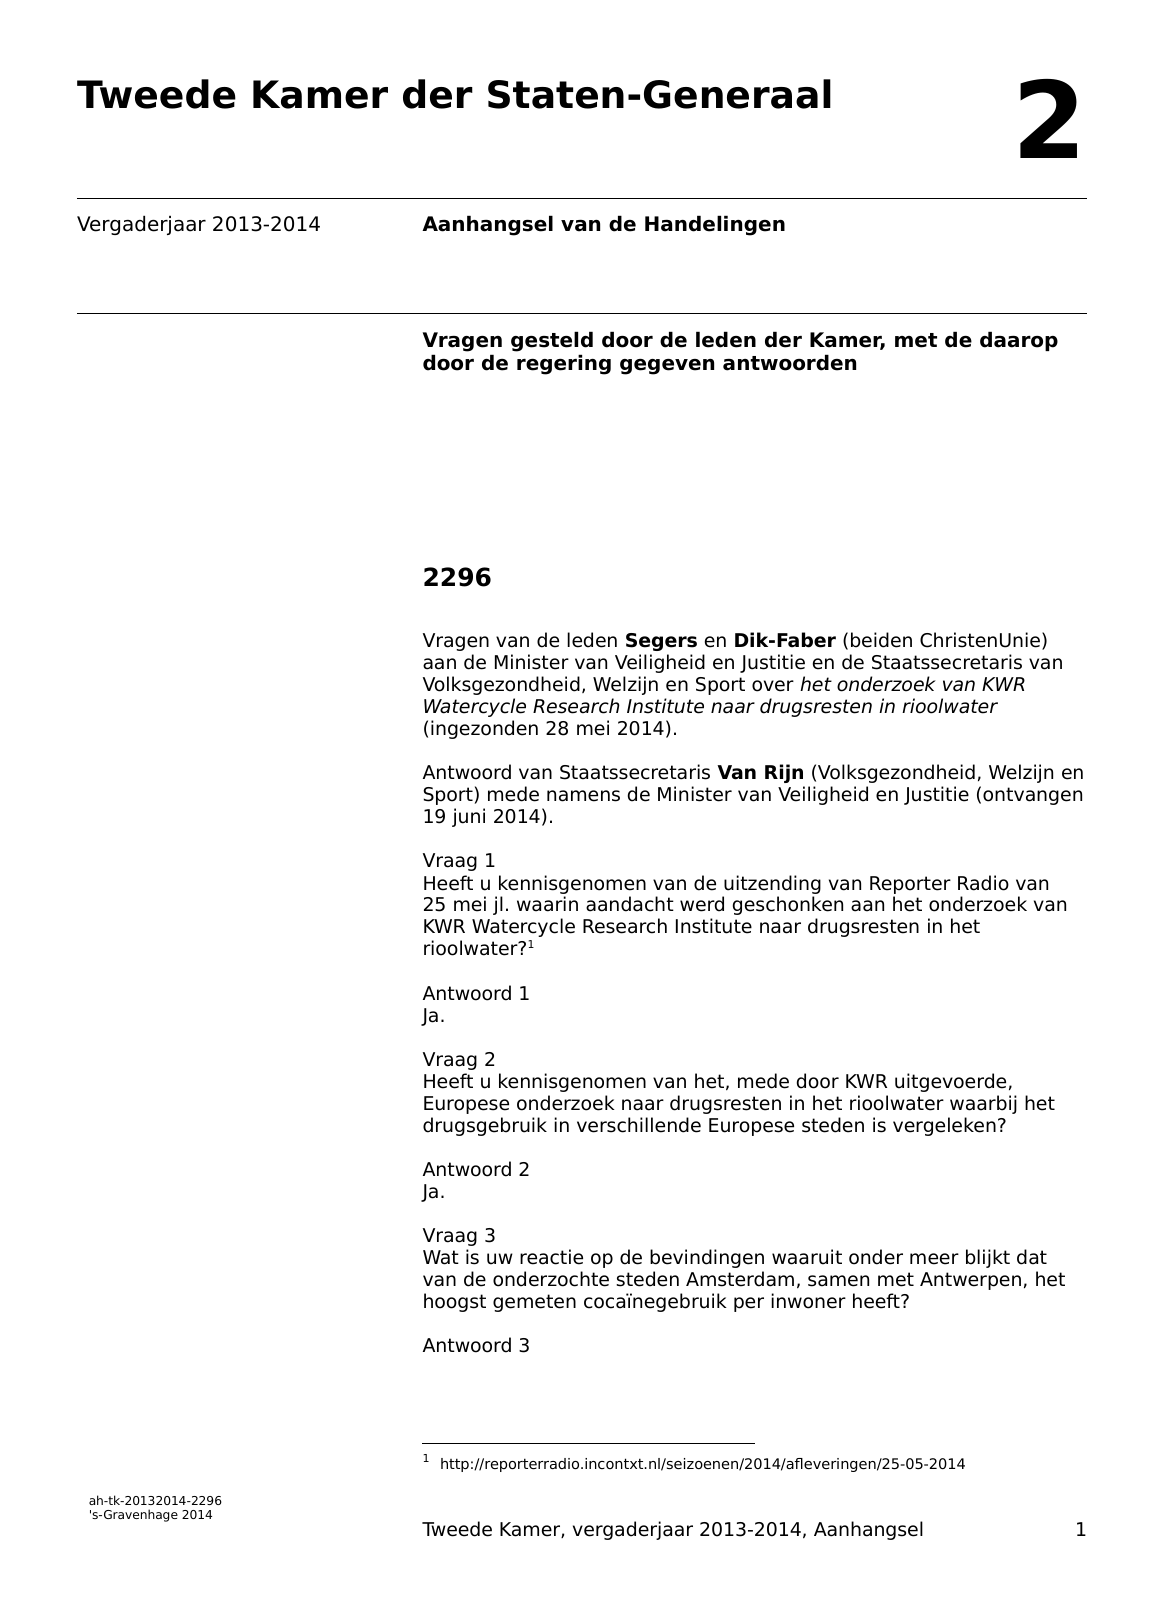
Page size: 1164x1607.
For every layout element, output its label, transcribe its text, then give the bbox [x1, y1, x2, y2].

text Ja. [422, 1004, 1087, 1026]
text Vraag 2 [422, 1049, 1087, 1071]
text ah-tk-20132014-2296 [88, 1494, 323, 1508]
text Vraag 1 [422, 850, 1087, 872]
text Antwoord 1 [422, 982, 1087, 1004]
text Ja. [422, 1181, 1087, 1203]
text Wat is uw reactie op de bevindingen waaruit onder meer blijkt dat van de onderzochte steden Amsterdam, samen met Antwerpen, het hoogst gemeten cocaïnegebruik per inwoner heeft? [422, 1247, 1087, 1313]
text Vragen van de leden Segers en Dik-Faber (beiden ChristenUnie) aan de Minister van Veiligheid en Justitie en de Staatssecretaris van Volksgezondheid, Welzijn en Sport over het onderzoek van KWR Watercycle Research Institute naar drugsresten in rioolwater (ingezonden 28 mei 2014). [422, 630, 1087, 740]
table_cell Vergaderjaar 2013-2014 [77, 199, 422, 313]
text Heeft u kennisgenomen van de uitzending van Reporter Radio van 25 mei jl. waarin aandacht werd geschonken aan het onderzoek van KWR Watercycle Research Institute naar drugsresten in het rioolwater? [422, 872, 1087, 960]
table_cell Aanhangsel van de Handelingen [422, 199, 1087, 313]
table_header 2 [886, 59, 1087, 198]
text http://reporterradio.incontxt.nl/seizoenen/2014/afleveringen/25-05-2014 [422, 1452, 1087, 1474]
table_header Tweede Kamer der Staten-Generaal [77, 59, 886, 198]
table_cell Vragen gesteld door de leden der Kamer, met de daarop door de regering gegeven antwoorden [422, 314, 1087, 375]
text Antwoord van Staatssecretaris Van Rijn (Volksgezondheid, Welzijn en Sport) mede namens de Minister van Veiligheid en Justitie (ontvangen 19 juni 2014). [422, 762, 1087, 828]
text Antwoord 3 [422, 1335, 1087, 1357]
table_cell [77, 314, 422, 375]
text Antwoord 2 [422, 1159, 1087, 1181]
text Heeft u kennisgenomen van het, mede door KWR uitgevoerde, Europese onderzoek naar drugsresten in het rioolwater waarbij het drugsgebruik in verschillende Europese steden is vergeleken? [422, 1071, 1087, 1137]
text Vraag 3 [422, 1225, 1087, 1247]
text 's-Gravenhage 2014 [88, 1508, 323, 1522]
text 2296 [422, 563, 1087, 592]
